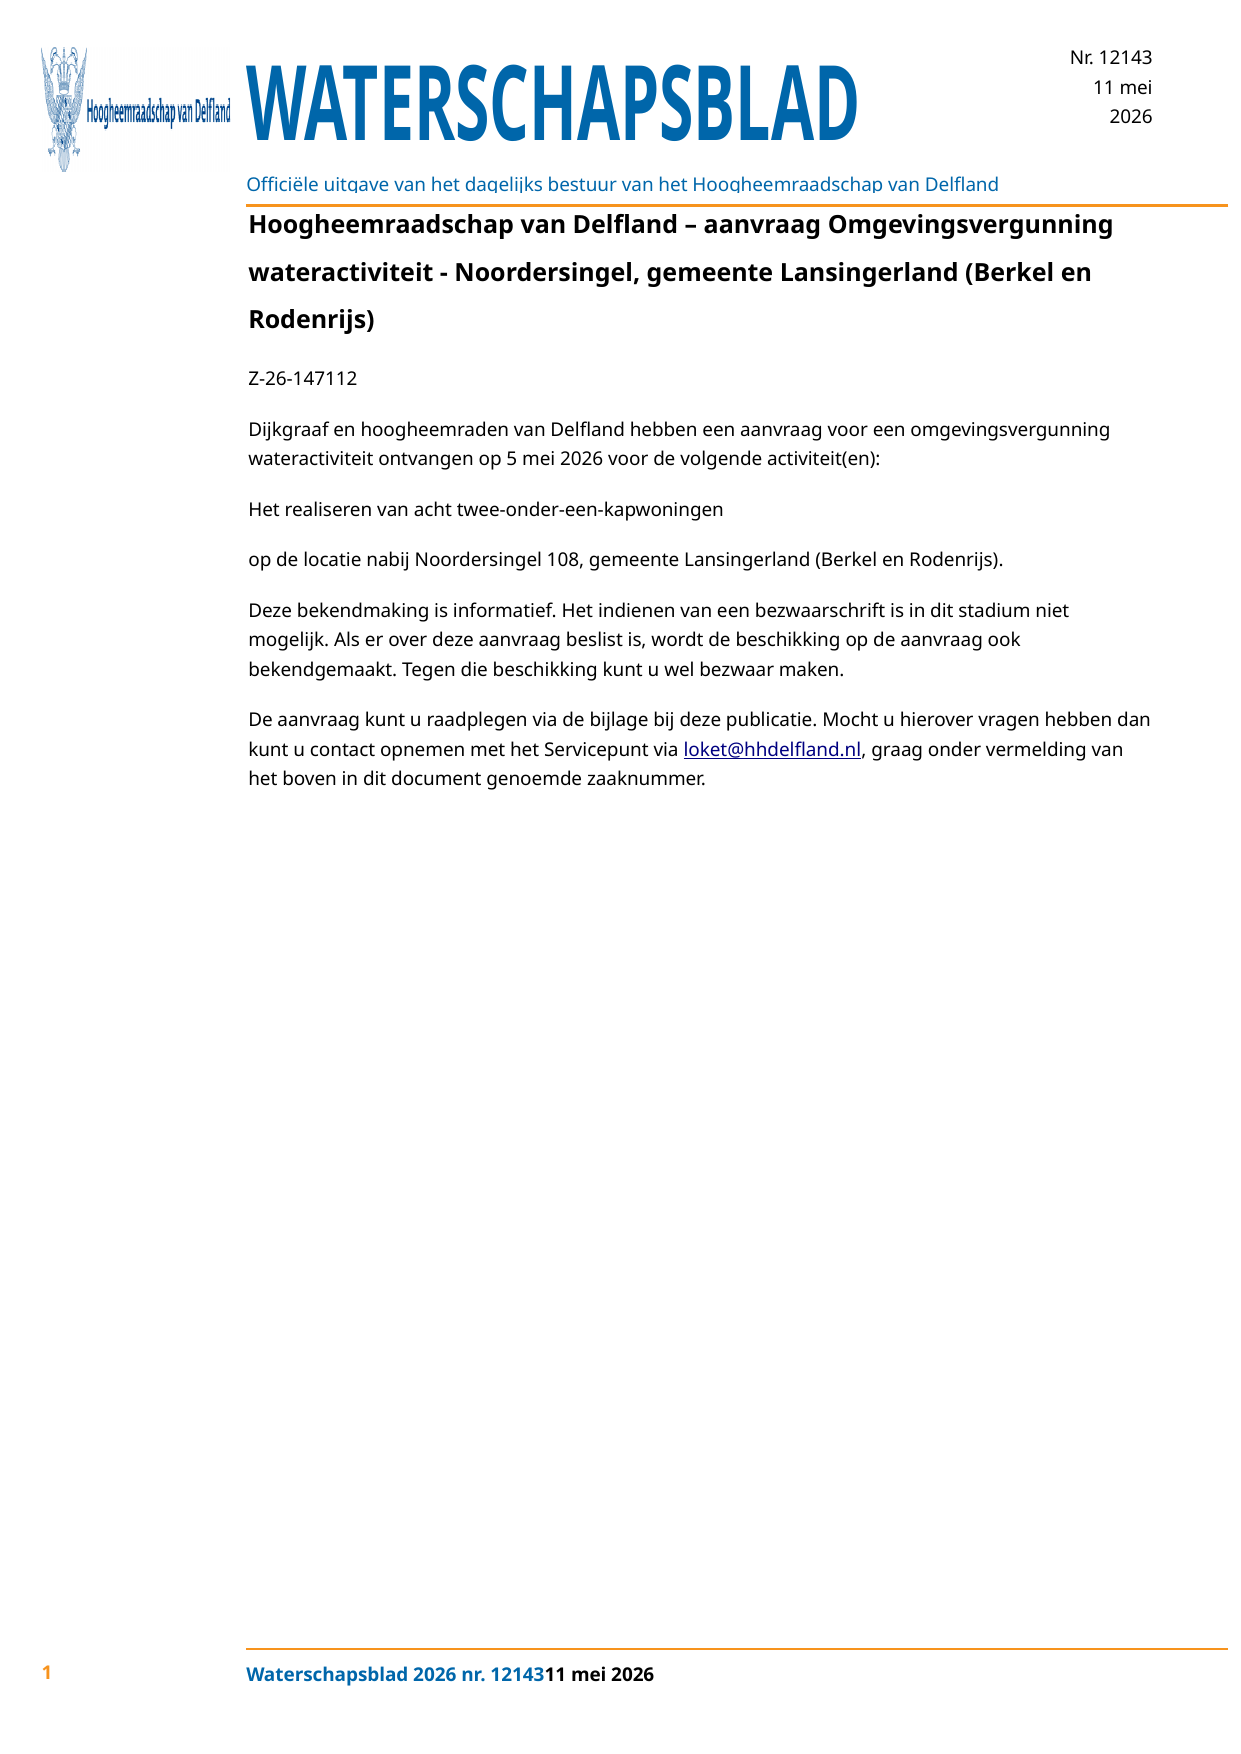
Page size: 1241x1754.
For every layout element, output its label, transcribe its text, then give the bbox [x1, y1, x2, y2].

text De aanvraag kunt u raadplegen via de bijlage bij deze publicatie. Mocht u hierover vragen hebben dan kunt u contact opnemen met het Servicepunt via loket@hhdelfland.nl, graag onder vermelding van het boven in dit document genoemde zaaknummer. [248, 706, 1152, 791]
picture [41, 47, 231, 172]
text Het realiseren van acht twee-onder-een-kapwoningen [248, 496, 1152, 522]
text Dijkgraaf en hoogheemraden van Delfland hebben een aanvraag voor een omgevingsvergunning wateractiviteit ontvangen op 5 mei 2026 voor de volgende activiteit(en): [248, 416, 1152, 471]
text Hoogheemraadschap van Delfland – aanvraag Omgevingsvergunning wateractiviteit - Noordersingel, gemeente Lansingerland (Berkel en Rodenrijs) [248, 207, 1152, 336]
text Deze bekendmaking is informatief. Het indienen van een bezwaarschrift is in dit stadium niet mogelijk. Als er over deze aanvraag beslist is, wordt de beschikking op de aanvraag ook bekendgemaakt. Tegen die beschikking kunt u wel bezwaar maken. [248, 597, 1152, 682]
text Z-26-147112 [248, 366, 1152, 391]
text op de locatie nabij Noordersingel 108, gemeente Lansingerland (Berkel en Rodenrijs). [248, 546, 1152, 572]
